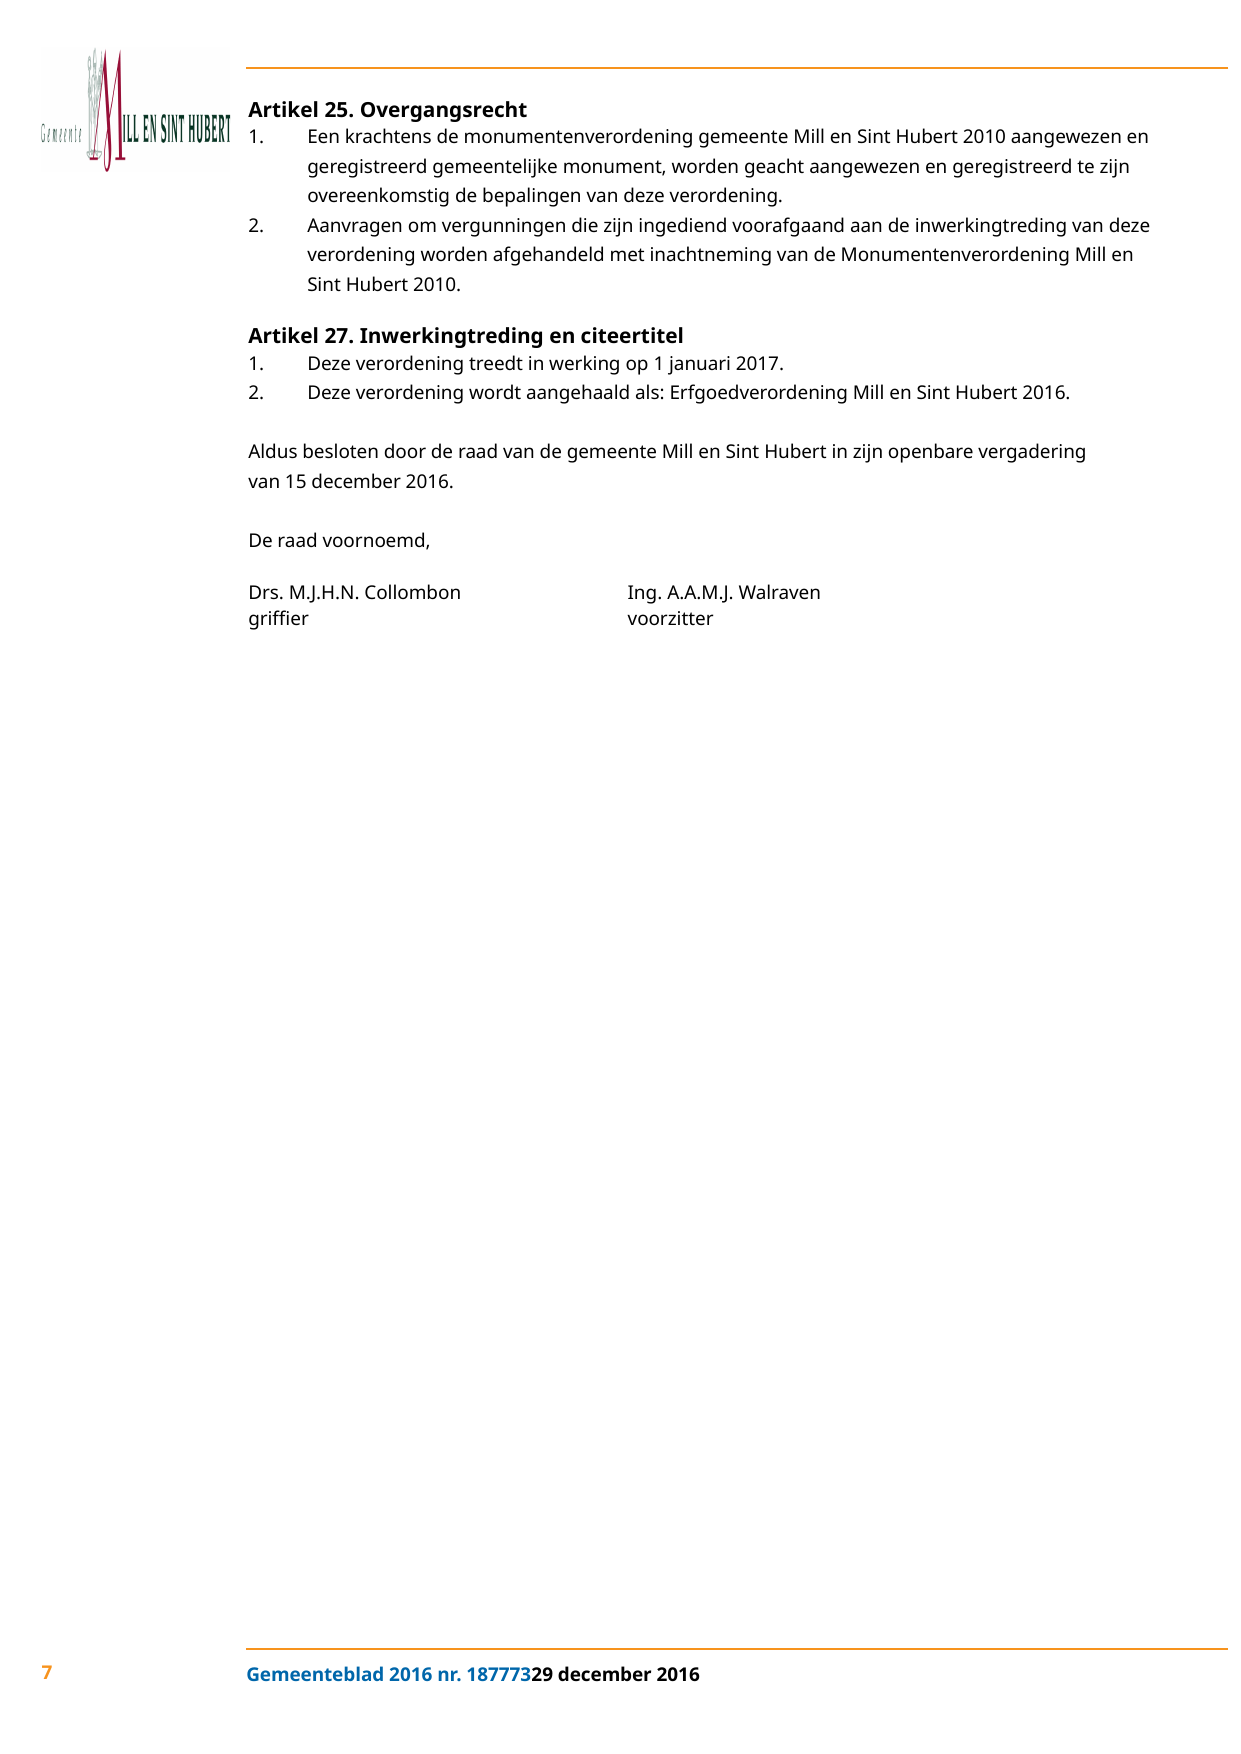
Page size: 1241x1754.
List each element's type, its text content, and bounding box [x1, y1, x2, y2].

picture [41, 47, 231, 172]
text Artikel 25. Overgangsrecht [248, 95, 1152, 123]
table_cell [628, 553, 1152, 579]
table_cell Ing. A.A.M.J. Walraven [628, 579, 1152, 605]
list Deze verordening wordt aangehaald als: Erfgoedverordening Mill en Sint Hubert 2016. [248, 379, 1152, 405]
text Aldus besloten door de raad van de gemeente Mill en Sint Hubert in zijn openbare vergadering [248, 439, 1152, 464]
list Aanvragen om vergunningen die zijn ingediend voorafgaand aan de inwerkingtreding van deze verordening worden afgehandeld met inachtneming van de Monumentenverordening Mill en Sint Hubert 2010. [248, 212, 1152, 297]
table_header [628, 528, 1152, 553]
text Artikel 27. Inwerkingtreding en citeertitel [248, 322, 1152, 350]
list Deze verordening treedt in werking op 1 januari 2017. [248, 350, 1152, 376]
table_cell voorzitter [628, 605, 1152, 631]
table_header De raad voornoemd, [248, 528, 627, 553]
table_cell griffier [248, 605, 627, 631]
table_cell [248, 553, 627, 579]
text van 15 december 2016. [248, 468, 1152, 494]
list Een krachtens de monumentenverordening gemeente Mill en Sint Hubert 2010 aangewezen en geregistreerd gemeentelijke monument, worden geacht aangewezen en geregistreerd te zijn overeenkomstig de bepalingen van deze verordening. [248, 123, 1152, 208]
table_cell Drs. M.J.H.N. Collombon [248, 579, 627, 605]
